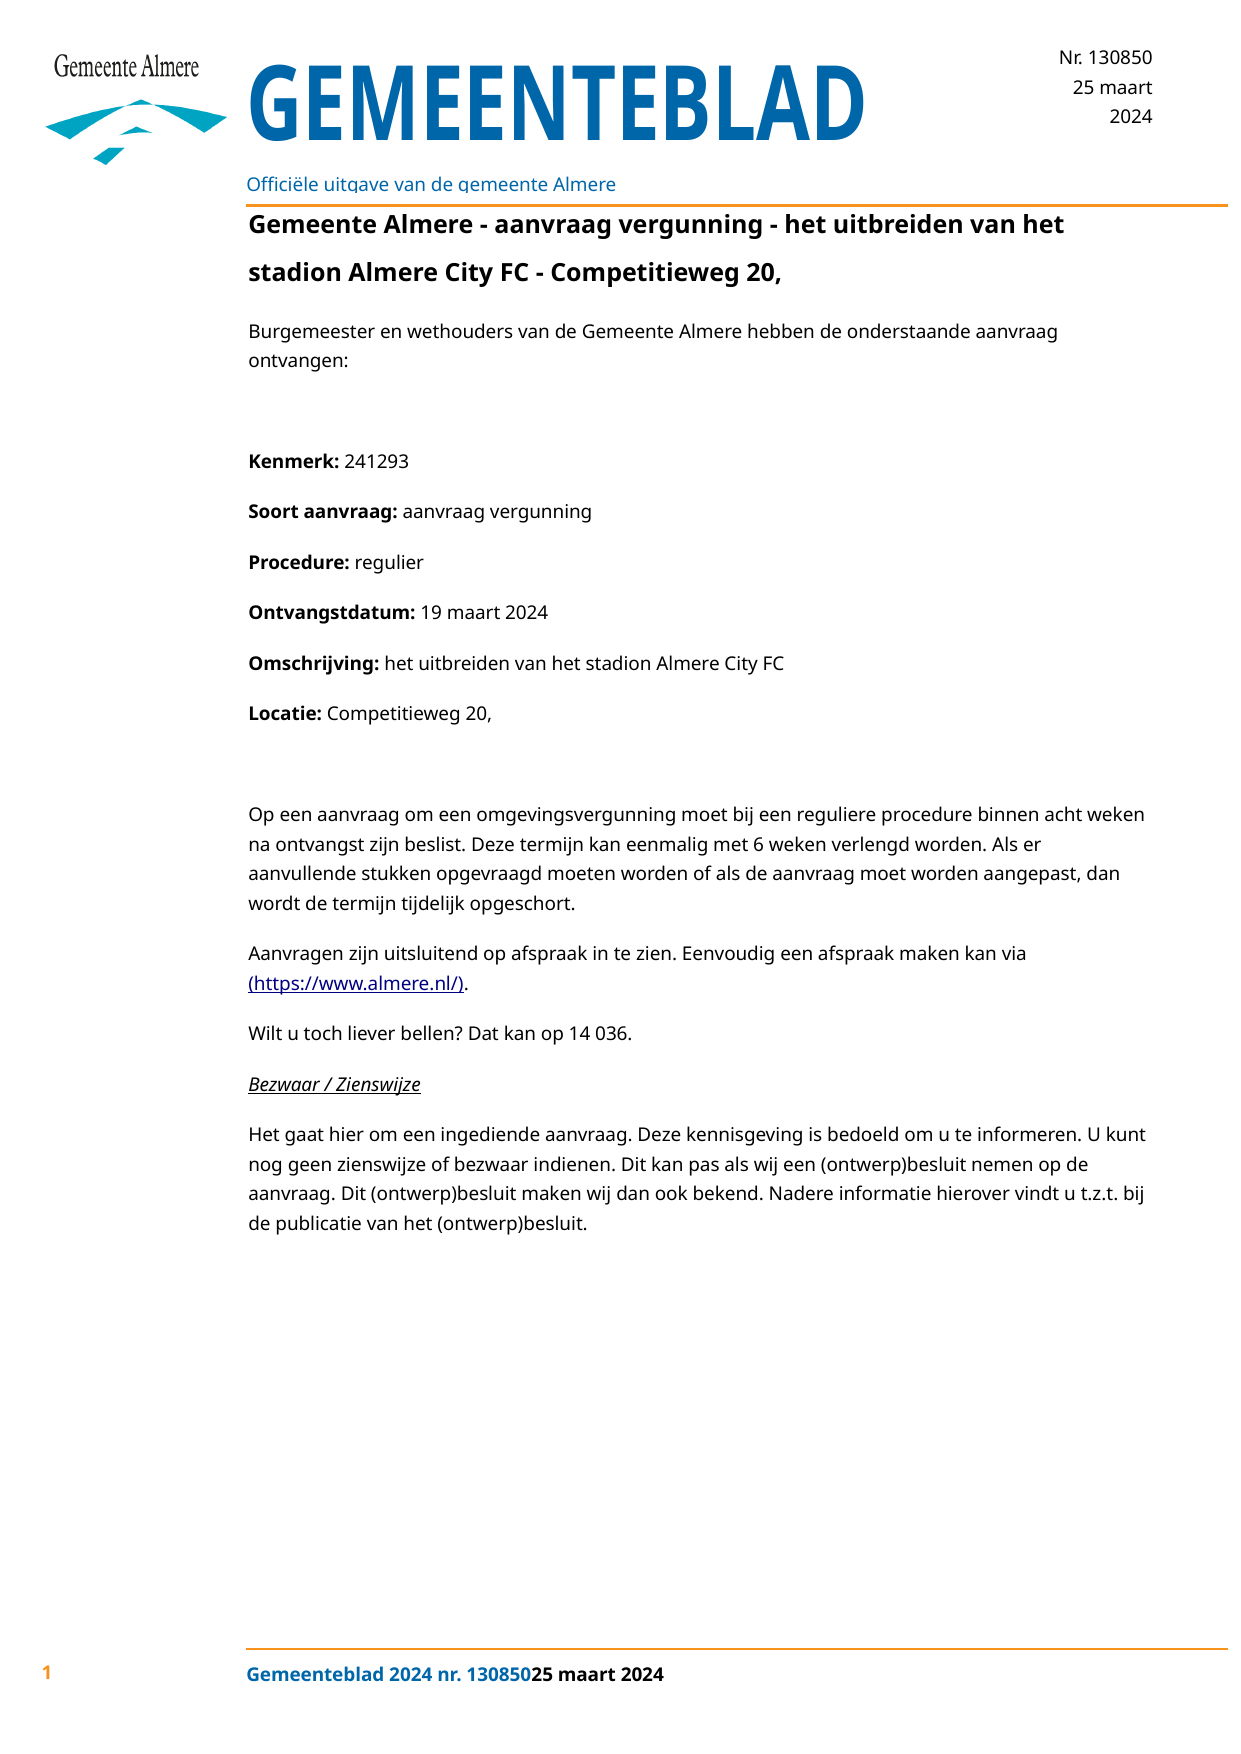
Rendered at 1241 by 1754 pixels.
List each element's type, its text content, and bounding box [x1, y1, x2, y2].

text Wilt u toch liever bellen? Dat kan op 14 036. [248, 1020, 1152, 1046]
picture [41, 47, 231, 172]
text Aanvragen zijn uitsluitend op afspraak in te zien. Eenvoudig een afspraak maken kan via (https://www.almere.nl/). [248, 940, 1152, 996]
text Gemeente Almere - aanvraag vergunning - het uitbreiden van het stadion Almere City FC - Competitieweg 20, [248, 207, 1152, 288]
text Locatie: Competitieweg 20, [248, 700, 1152, 726]
text Procedure: regulier [248, 549, 1152, 575]
text Ontvangstdatum: 19 maart 2024 [248, 599, 1152, 625]
text Omschrijving: het uitbreiden van het stadion Almere City FC [248, 650, 1152, 676]
text Op een aanvraag om een omgevingsvergunning moet bij een reguliere procedure binnen acht weken na ontvangst zijn beslist. Deze termijn kan eenmalig met 6 weken verlengd worden. Als er aanvullende stukken opgevraagd moeten worden of als de aanvraag moet worden aangepast, dan wordt de termijn tijdelijk opgeschort. [248, 801, 1152, 916]
text Het gaat hier om een ingediende aanvraag. Deze kennisgeving is bedoeld om u te informeren. U kunt nog geen zienswijze of bezwaar indienen. Dit kan pas als wij een (ontwerp)besluit nemen op de aanvraag. Dit (ontwerp)besluit maken wij dan ook bekend. Nadere informatie hierover vindt u t.z.t. bij de publicatie van het (ontwerp)besluit. [248, 1121, 1152, 1236]
text Kenmerk: 241293 [248, 448, 1152, 474]
text Soort aanvraag: aanvraag vergunning [248, 499, 1152, 524]
text Bezwaar / Zienswijze [248, 1071, 1152, 1097]
text Burgemeester en wethouders van de Gemeente Almere hebben de onderstaande aanvraag ontvangen: [248, 318, 1152, 373]
